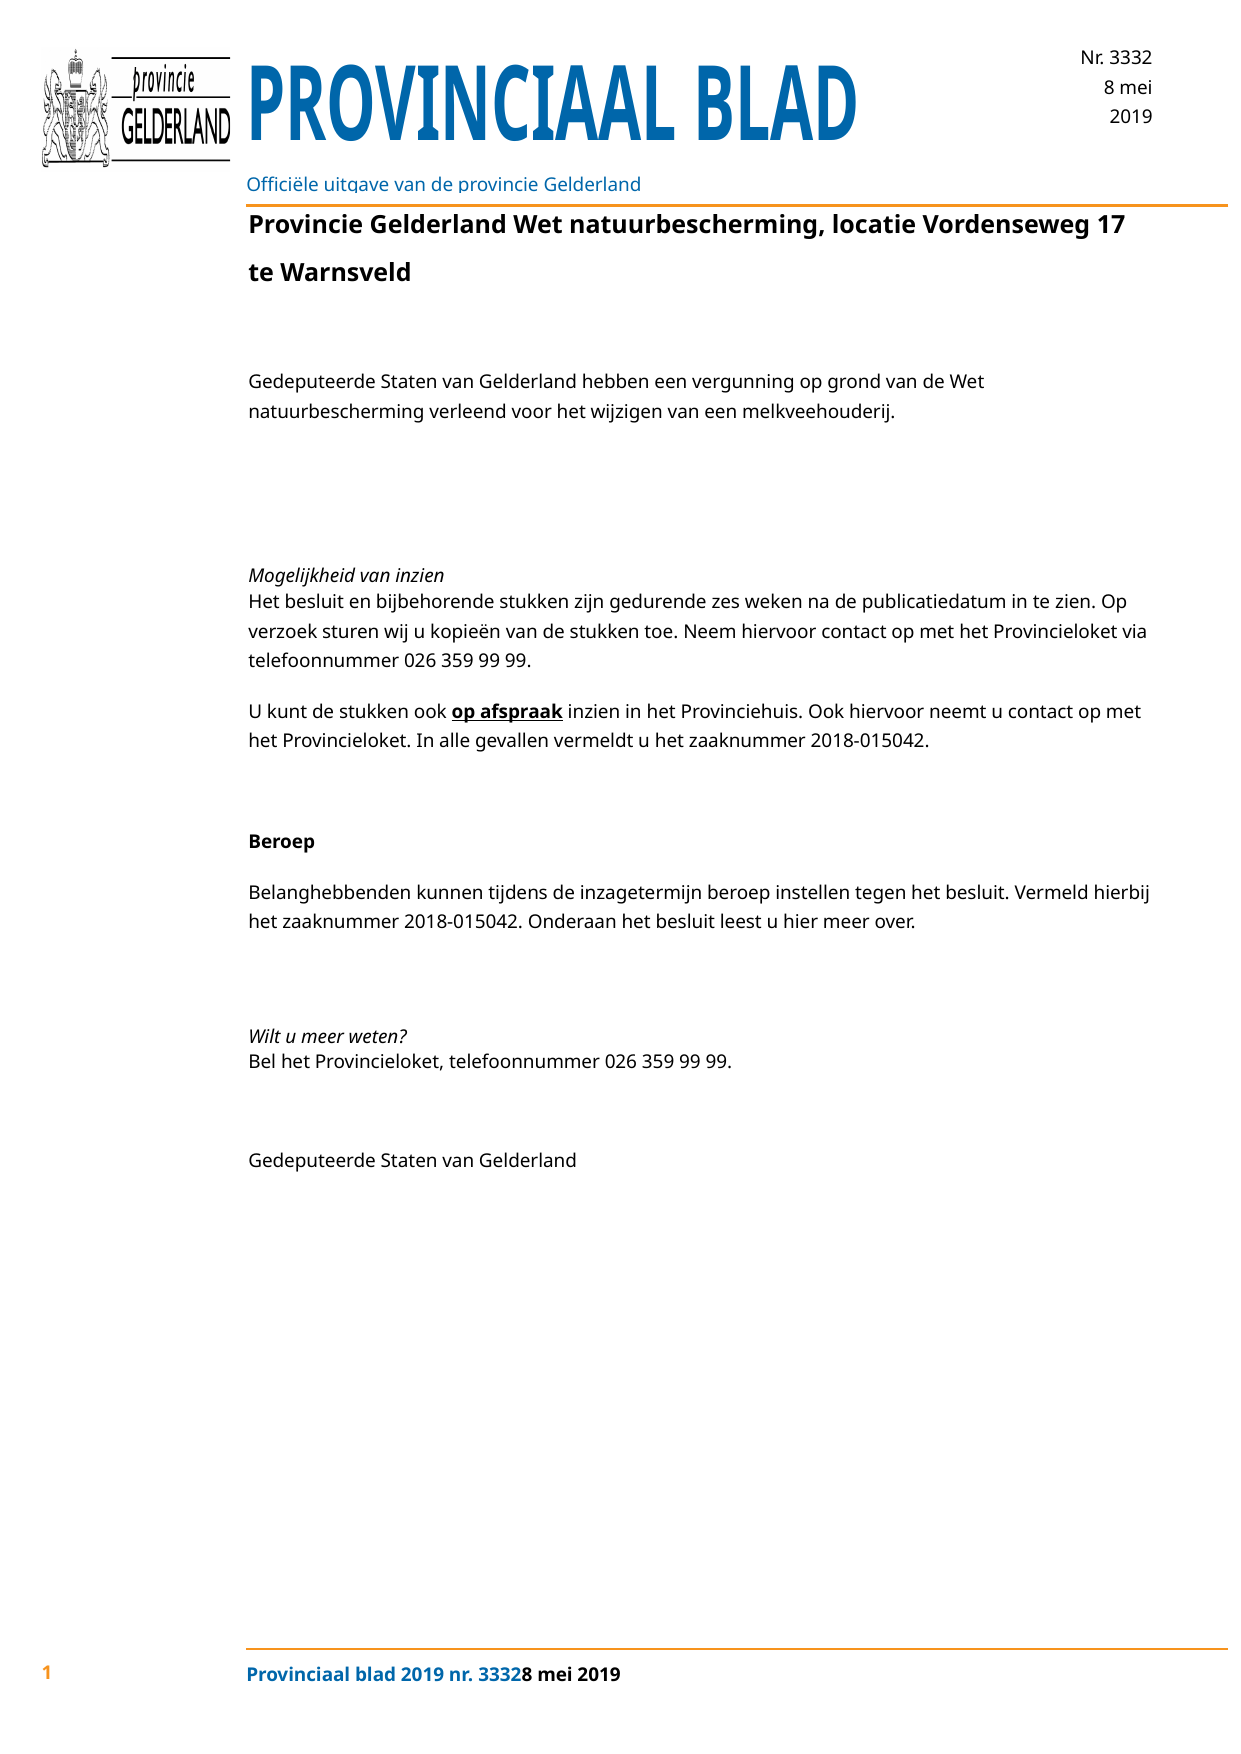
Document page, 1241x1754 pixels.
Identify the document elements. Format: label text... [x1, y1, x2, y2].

text U kunt de stukken ook op afspraak inzien in het Provinciehuis. Ook hiervoor neemt u contact op met het Provincieloket. In alle gevallen vermeldt u het zaaknummer 2018-015042. [248, 698, 1152, 753]
text Gedeputeerde Staten van Gelderland hebben een vergunning op grond van de Wet natuurbescherming verleend voor het wijzigen van een melkveehouderij. [248, 368, 1152, 424]
text Mogelijkheid van inzien [248, 563, 1152, 588]
text Belanghebbenden kunnen tijdens de inzagetermijn beroep instellen tegen het besluit. Vermeld hierbij het zaaknummer 2018-015042. Onderaan het besluit leest u hier meer over. [248, 879, 1152, 934]
text Gedeputeerde Staten van Gelderland [248, 1147, 1152, 1172]
text Wilt u meer weten? [248, 1023, 1152, 1048]
text Bel het Provincieloket, telefoonnummer 026 359 99 99. [248, 1048, 1152, 1074]
text Provincie Gelderland Wet natuurbescherming, locatie Vordenseweg 17 te Warnsveld [248, 207, 1152, 288]
picture [41, 47, 231, 172]
text Het besluit en bijbehorende stukken zijn gedurende zes weken na de publicatiedatum in te zien. Op verzoek sturen wij u kopieën van de stukken toe. Neem hiervoor contact op met het Provincieloket via telefoonnummer 026 359 99 99. [248, 588, 1152, 673]
text Beroep [248, 828, 1152, 854]
